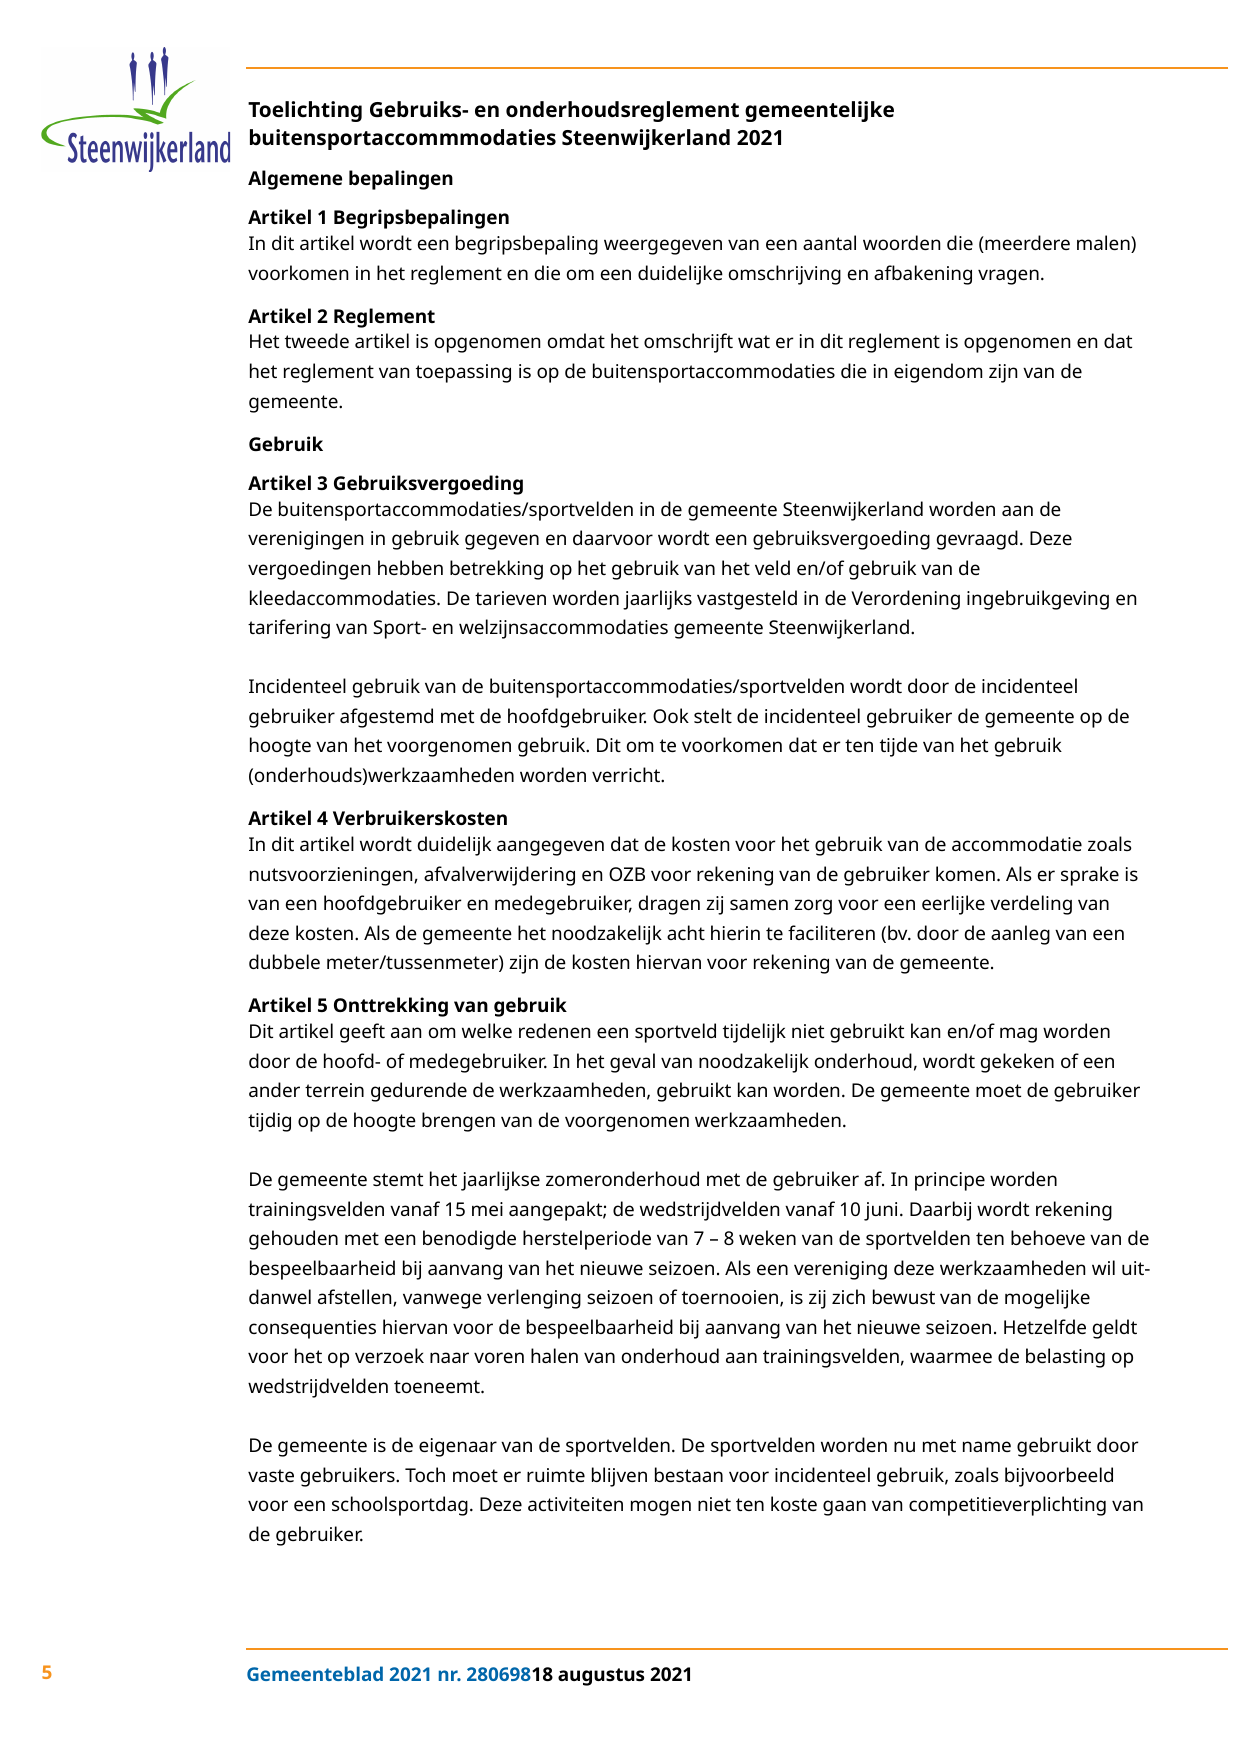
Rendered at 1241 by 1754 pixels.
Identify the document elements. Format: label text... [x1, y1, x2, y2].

text Incidenteel gebruik van de buitensportaccommodaties/sportvelden wordt door de incidenteel gebruiker afgestemd met de hoofdgebruiker. Ook stelt de incidenteel gebruiker de gemeente op de hoogte van het voorgenomen gebruik. Dit om te voorkomen dat er ten tijde van het gebruik (onderhouds)werkzaamheden worden verricht. [248, 673, 1152, 788]
text Artikel 4 Verbruikerskosten [248, 805, 1152, 831]
text In dit artikel wordt duidelijk aangegeven dat de kosten voor het gebruik van de accommodatie zoals nutsvoorzieningen, afvalverwijdering en OZB voor rekening van de gebruiker komen. Als er sprake is van een hoofdgebruiker en medegebruiker, dragen zij samen zorg voor een eerlijke verdeling van deze kosten. Als de gemeente het noodzakelijk acht hierin te faciliteren (bv. door de aanleg van een dubbele meter/tussenmeter) zijn de kosten hiervan voor rekening van de gemeente. [248, 831, 1152, 975]
text Artikel 3 Gebruiksvergoeding [248, 470, 1152, 496]
text Gebruik [248, 431, 1152, 457]
text Dit artikel geeft aan om welke redenen een sportveld tijdelijk niet gebruikt kan en/of mag worden door de hoofd- of medegebruiker. In het geval van noodzakelijk onderhoud, wordt gekeken of een ander terrein gedurende de werkzaamheden, gebruikt kan worden. De gemeente moet de gebruiker tijdig op de hoogte brengen van de voorgenomen werkzaamheden. [248, 1018, 1152, 1133]
picture [41, 47, 231, 172]
text Het tweede artikel is opgenomen omdat het omschrijft wat er in dit reglement is opgenomen en dat het reglement van toepassing is op de buitensportaccommodaties die in eigendom zijn van de gemeente. [248, 329, 1152, 414]
text Toelichting Gebruiks- en onderhoudsreglement gemeentelijke buitensportaccommmodaties Steenwijkerland 2021 [248, 95, 1152, 152]
text Artikel 5 Onttrekking van gebruik [248, 993, 1152, 1018]
text De gemeente stemt het jaarlijkse zomeronderhoud met de gebruiker af. In principe worden trainingsvelden vanaf 15 mei aangepakt; de wedstrijdvelden vanaf 10 juni. Daarbij wordt rekening gehouden met een benodigde herstelperiode van 7 – 8 weken van de sportvelden ten behoeve van de bespeelbaarheid bij aanvang van het nieuwe seizoen. Als een vereniging deze werkzaamheden wil uit- danwel afstellen, vanwege verlenging seizoen of toernooien, is zij zich bewust van de mogelijke consequenties hiervan voor de bespeelbaarheid bij aanvang van het nieuwe seizoen. Hetzelfde geldt voor het op verzoek naar voren halen van onderhoud aan trainingsvelden, waarmee de belasting op wedstrijdvelden toeneemt. [248, 1166, 1152, 1399]
text De gemeente is de eigenaar van de sportvelden. De sportvelden worden nu met name gebruikt door vaste gebruikers. Toch moet er ruimte blijven bestaan voor incidenteel gebruik, zoals bijvoorbeeld voor een schoolsportdag. Deze activiteiten mogen niet ten koste gaan van competitieverplichting van de gebruiker. [248, 1432, 1152, 1547]
text Artikel 2 Reglement [248, 303, 1152, 329]
text In dit artikel wordt een begripsbepaling weergegeven van een aantal woorden die (meerdere malen) voorkomen in het reglement en die om een duidelijke omschrijving en afbakening vragen. [248, 230, 1152, 286]
text Artikel 1 Begripsbepalingen [248, 204, 1152, 230]
text De buitensportaccommodaties/sportvelden in de gemeente Steenwijkerland worden aan de verenigingen in gebruik gegeven en daarvoor wordt een gebruiksvergoeding gevraagd. Deze vergoedingen hebben betrekking op het gebruik van het veld en/of gebruik van de kleedaccommodaties. De tarieven worden jaarlijks vastgesteld in de Verordening ingebruikgeving en tarifering van Sport- en welzijnsaccommodaties gemeente Steenwijkerland. [248, 496, 1152, 640]
text Algemene bepalingen [248, 165, 1152, 191]
